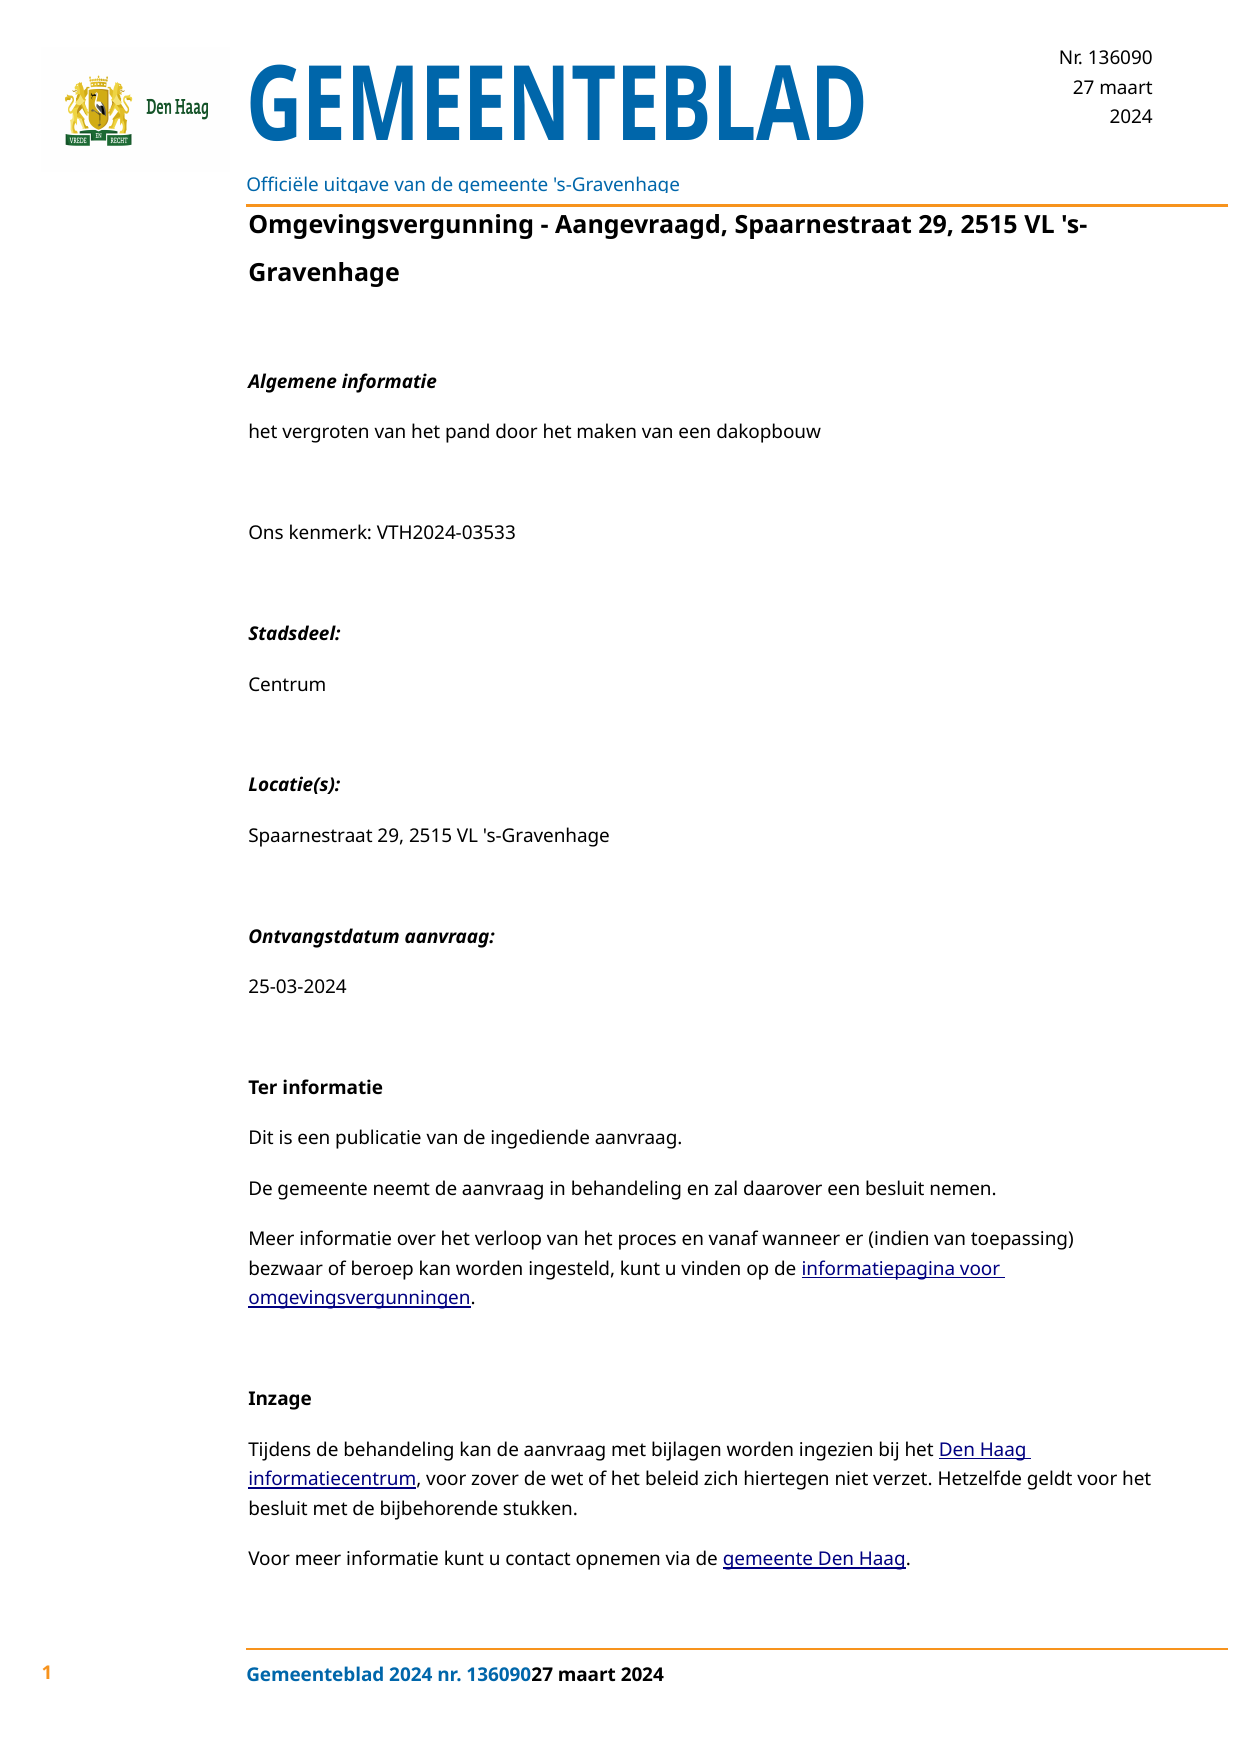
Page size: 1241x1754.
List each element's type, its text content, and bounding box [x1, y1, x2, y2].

text Ontvangstdatum aanvraag: [248, 923, 1152, 949]
text Voor meer informatie kunt u contact opnemen via de gemeente Den Haag. [248, 1545, 1152, 1571]
text Locatie(s): [248, 772, 1152, 797]
text Centrum [248, 671, 1152, 697]
picture [41, 47, 231, 172]
text Spaarnestraat 29, 2515 VL 's-Gravenhage [248, 822, 1152, 848]
text Stadsdeel: [248, 620, 1152, 646]
text het vergroten van het pand door het maken van een dakopbouw [248, 419, 1152, 444]
text Inzage [248, 1385, 1152, 1411]
text Dit is een publicatie van de ingediende aanvraag. [248, 1124, 1152, 1150]
text Omgevingsvergunning - Aangevraagd, Spaarnestraat 29, 2515 VL 's-Gravenhage [248, 207, 1152, 288]
text Ons kenmerk: VTH2024-03533 [248, 519, 1152, 545]
text Algemene informatie [248, 368, 1152, 394]
text Tijdens de behandeling kan de aanvraag met bijlagen worden ingezien bij het Den Haag informatiecentrum, voor zover de wet of het beleid zich hiertegen niet verzet. Hetzelfde geldt voor het besluit met de bijbehorende stukken. [248, 1436, 1152, 1521]
text 25-03-2024 [248, 973, 1152, 999]
text Ter informatie [248, 1074, 1152, 1100]
text De gemeente neemt de aanvraag in behandeling en zal daarover een besluit nemen. [248, 1175, 1152, 1201]
text Meer informatie over het verloop van het proces en vanaf wanneer er (indien van toepassing) bezwaar of beroep kan worden ingesteld, kunt u vinden op de informatiepagina voor omgevingsvergunningen. [248, 1225, 1152, 1310]
